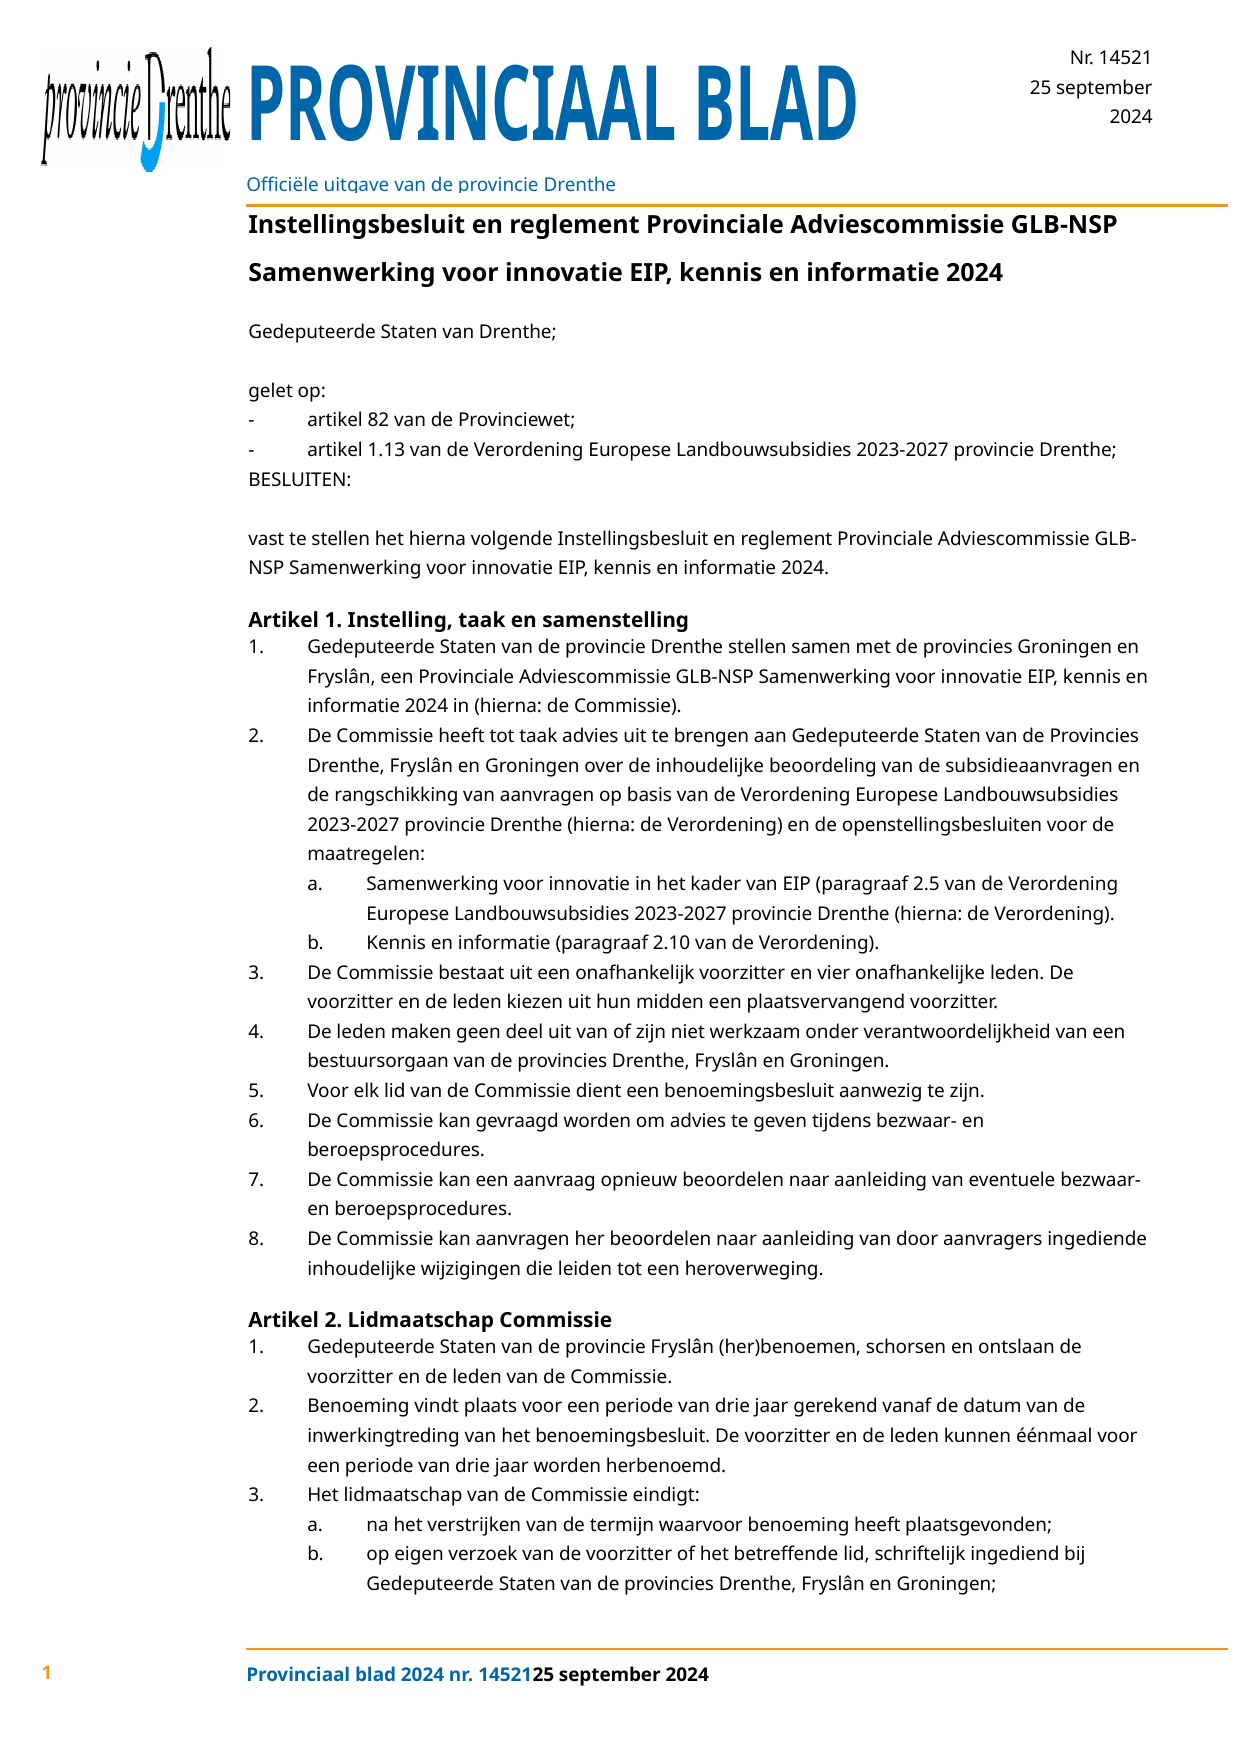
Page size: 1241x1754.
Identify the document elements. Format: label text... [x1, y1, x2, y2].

list Benoeming vindt plaats voor een periode van drie jaar gerekend vanaf de datum van de inwerkingtreding van het benoemingsbesluit. De voorzitter en de leden kunnen éénmaal voor een periode van drie jaar worden herbenoemd. [248, 1393, 1152, 1478]
picture [41, 47, 231, 172]
list De Commissie kan aanvragen her beoordelen naar aanleiding van door aanvragers ingediende inhoudelijke wijzigingen die leiden tot een heroverweging. [248, 1225, 1152, 1280]
list Samenwerking voor innovatie in het kader van EIP (paragraaf 2.5 van de Verordening Europese Landbouwsubsidies 2023-2027 provincie Drenthe (hierna: de Verordening). [307, 870, 1152, 925]
list Gedeputeerde Staten van de provincie Fryslân (her)benoemen, schorsen en ontslaan de voorzitter en de leden van de Commissie. [248, 1333, 1152, 1389]
list artikel 1.13 van de Verordening Europese Landbouwsubsidies 2023-2027 provincie Drenthe; [248, 436, 1152, 462]
list De leden maken geen deel uit van of zijn niet werkzaam onder verantwoordelijkheid van een bestuursorgaan van de provincies Drenthe, Fryslân en Groningen. [248, 1018, 1152, 1073]
list Kennis en informatie (paragraaf 2.10 van de Verordening). [307, 929, 1152, 955]
list na het verstrijken van de termijn waarvoor benoeming heeft plaatsgevonden; [307, 1511, 1152, 1537]
list De Commissie kan gevraagd worden om advies te geven tijdens bezwaar- en beroepsprocedures. [248, 1107, 1152, 1162]
text Artikel 2. Lidmaatschap Commissie [248, 1305, 1152, 1333]
text Instellingsbesluit en reglement Provinciale Adviescommissie GLB-NSP Samenwerking voor innovatie EIP, kennis en informatie 2024 [248, 207, 1152, 288]
list op eigen verzoek van de voorzitter of het betreffende lid, schriftelijk ingediend bij Gedeputeerde Staten van de provincies Drenthe, Fryslân en Groningen; [307, 1541, 1152, 1596]
text Gedeputeerde Staten van Drenthe; [248, 318, 1152, 344]
text vast te stellen het hierna volgende Instellingsbesluit en reglement Provinciale Adviescommissie GLB-NSP Samenwerking voor innovatie EIP, kennis en informatie 2024. [248, 525, 1152, 580]
text gelet op: [248, 377, 1152, 403]
list De Commissie bestaat uit een onafhankelijk voorzitter en vier onafhankelijke leden. De voorzitter en de leden kiezen uit hun midden een plaatsvervangend voorzitter. [248, 959, 1152, 1014]
list Gedeputeerde Staten van de provincie Drenthe stellen samen met de provincies Groningen en Fryslân, een Provinciale Adviescommissie GLB-NSP Samenwerking voor innovatie EIP, kennis en informatie 2024 in (hierna: de Commissie). [248, 633, 1152, 718]
list De Commissie kan een aanvraag opnieuw beoordelen naar aanleiding van eventuele bezwaar- en beroepsprocedures. [248, 1166, 1152, 1221]
list Voor elk lid van de Commissie dient een benoemingsbesluit aanwezig te zijn. [248, 1077, 1152, 1103]
list artikel 82 van de Provinciewet; [248, 407, 1152, 432]
text BESLUITEN: [248, 466, 1152, 492]
list De Commissie heeft tot taak advies uit te brengen aan Gedeputeerde Staten van de Provincies Drenthe, Fryslân en Groningen over de inhoudelijke beoordeling van de subsidieaanvragen en de rangschikking van aanvragen op basis van de Verordening Europese Landbouwsubsidies 2023-2027 provincie Drenthe (hierna: de Verordening) en de openstellingsbesluiten voor de maatregelen: [248, 722, 1152, 866]
list Het lidmaatschap van de Commissie eindigt: [248, 1481, 1152, 1507]
text Artikel 1. Instelling, taak en samenstelling [248, 605, 1152, 633]
